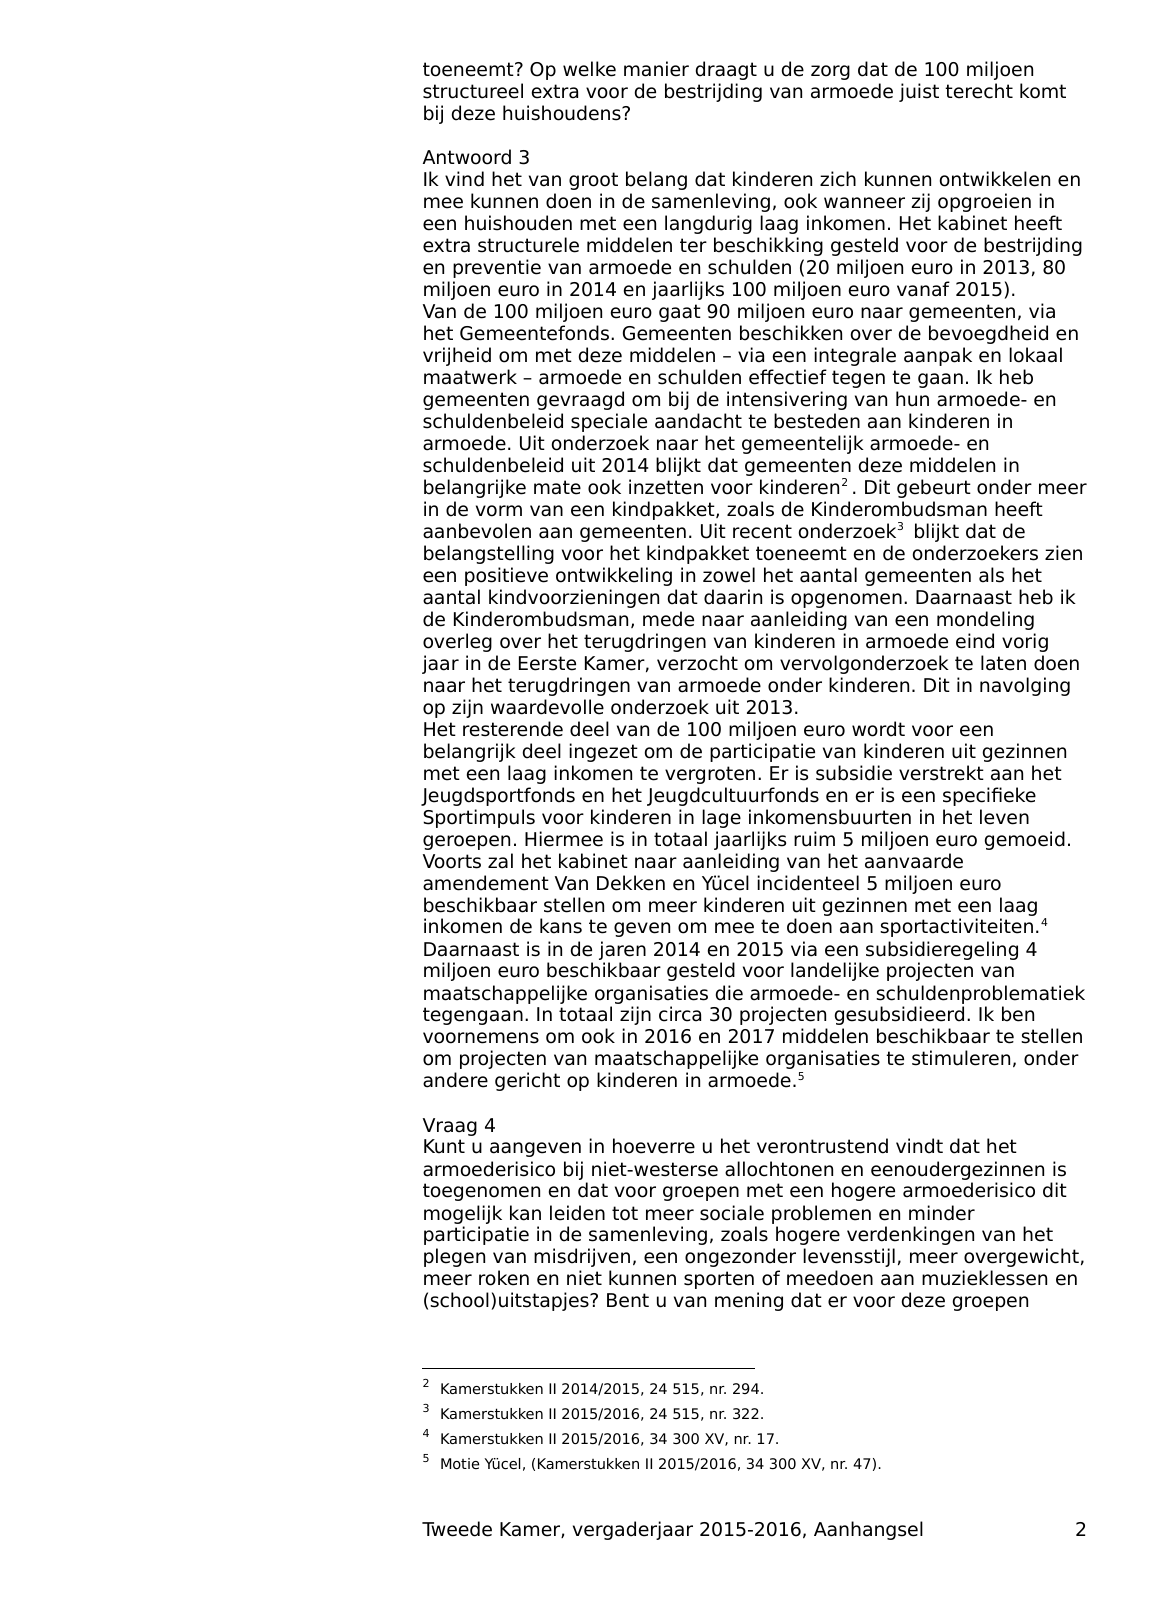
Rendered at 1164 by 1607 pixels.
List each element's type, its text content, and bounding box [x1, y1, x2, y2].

text Van de 100 miljoen euro gaat 90 miljoen euro naar gemeenten, via het Gemeentefonds. Gemeenten beschikken over de bevoegdheid en vrijheid om met deze middelen – via een integrale aanpak en lokaal maatwerk – armoede en schulden effectief tegen te gaan. Ik heb gemeenten gevraagd om bij de intensivering van hun armoede- en schuldenbeleid speciale aandacht te besteden aan kinderen in armoede. Uit onderzoek naar het gemeentelijk armoede- en schuldenbeleid uit 2014 blijkt dat gemeenten deze middelen in belangrijke mate ook inzetten voor kinderen. Dit gebeurt onder meer in de vorm van een kindpakket, zoals de Kinderombudsman heeft aanbevolen aan gemeenten. Uit recent onderzoek blijkt dat de belangstelling voor het kindpakket toeneemt en de onderzoekers zien een positieve ontwikkeling in zowel het aantal gemeenten als het aantal kindvoorzieningen dat daarin is opgenomen. Daarnaast heb ik de Kinderombudsman, mede naar aanleiding van een mondeling overleg over het terugdringen van kinderen in armoede eind vorig jaar in de Eerste Kamer, verzocht om vervolgonderzoek te laten doen naar het terugdringen van armoede onder kinderen. Dit in navolging op zijn waardevolle onderzoek uit 2013. [422, 301, 1087, 719]
text Het resterende deel van de 100 miljoen euro wordt voor een belangrijk deel ingezet om de participatie van kinderen uit gezinnen met een laag inkomen te vergroten. Er is subsidie verstrekt aan het Jeugdsportfonds en het Jeugdcultuurfonds en er is een specifieke Sportimpuls voor kinderen in lage inkomensbuurten in het leven geroepen. Hiermee is in totaal jaarlijks ruim 5 miljoen euro gemoeid. Voorts zal het kabinet naar aanleiding van het aanvaarde amendement Van Dekken en Yücel incidenteel 5 miljoen euro beschikbaar stellen om meer kinderen uit gezinnen met een laag inkomen de kans te geven om mee te doen aan sportactiviteiten. Daarnaast is in de jaren 2014 en 2015 via een subsidieregeling 4 miljoen euro beschikbaar gesteld voor landelijke projecten van maatschappelijke organisaties die armoede- en schuldenproblematiek tegengaan. In totaal zijn circa 30 projecten gesubsidieerd. Ik ben voornemens om ook in 2016 en 2017 middelen beschikbaar te stellen om projecten van maatschappelijke organisaties te stimuleren, onder andere gericht op kinderen in armoede. [422, 719, 1087, 1092]
text Kamerstukken II 2015/2016, 24 515, nr. 322. [422, 1402, 1087, 1424]
text Ik vind het van groot belang dat kinderen zich kunnen ontwikkelen en mee kunnen doen in de samenleving, ook wanneer zij opgroeien in een huishouden met een langdurig laag inkomen. Het kabinet heeft extra structurele middelen ter beschikking gesteld voor de bestrijding en preventie van armoede en schulden (20 miljoen euro in 2013, 80 miljoen euro in 2014 en jaarlijks 100 miljoen euro vanaf 2015). [422, 169, 1087, 301]
text Kamerstukken II 2014/2015, 24 515, nr. 294. [422, 1377, 1087, 1399]
text Kunt u aangeven in hoeverre u het verontrustend vindt dat het armoederisico bij niet-westerse allochtonen en eenoudergezinnen is toegenomen en dat voor groepen met een hogere armoederisico dit mogelijk kan leiden tot meer sociale problemen en minder participatie in de samenleving, zoals hogere verdenkingen van het plegen van misdrijven, een ongezonder levensstijl, meer overgewicht, meer roken en niet kunnen sporten of meedoen aan muzieklessen en (school)uitstapjes? Bent u van mening dat er voor deze groepen [422, 1136, 1087, 1312]
text Antwoord 3 [422, 147, 1087, 169]
text Vraag 4 [422, 1114, 1087, 1136]
text Kamerstukken II 2015/2016, 34 300 XV, nr. 17. [422, 1427, 1087, 1449]
text toeneemt? Op welke manier draagt u de zorg dat de 100 miljoen structureel extra voor de bestrijding van armoede juist terecht komt bij deze huishoudens? [422, 59, 1087, 125]
text Motie Yücel, (Kamerstukken II 2015/2016, 34 300 XV, nr. 47). [422, 1452, 1087, 1474]
